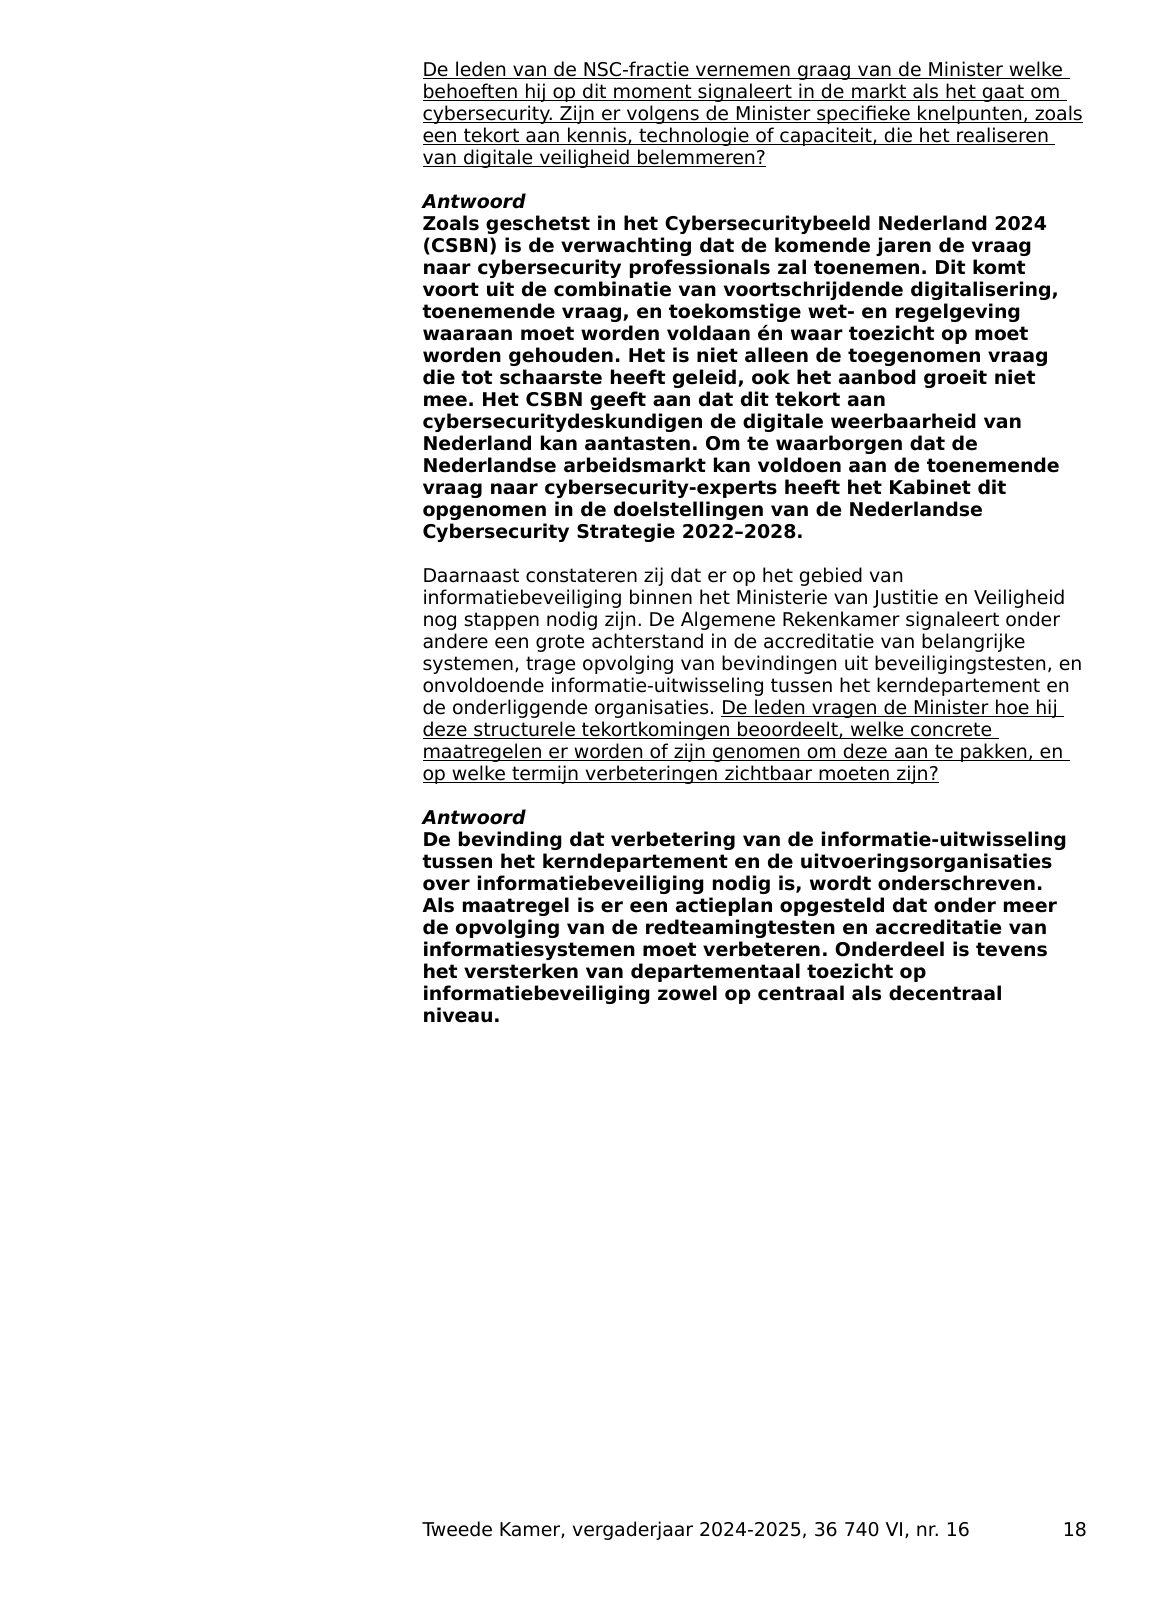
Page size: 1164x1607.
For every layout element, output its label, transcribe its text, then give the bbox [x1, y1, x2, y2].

text De leden van de NSC-fractie vernemen graag van de Minister welke behoeften hij op dit moment signaleert in de markt als het gaat om cybersecurity. Zijn er volgens de Minister specifieke knelpunten, zoals een tekort aan kennis, technologie of capaciteit, die het realiseren van digitale veiligheid belemmeren? [422, 59, 1087, 169]
text Als maatregel is er een actieplan opgesteld dat onder meer de opvolging van de redteamingtesten en accreditatie van informatiesystemen moet verbeteren. Onderdeel is tevens het versterken van departementaal toezicht op informatiebeveiliging zowel op centraal als decentraal niveau. [422, 895, 1087, 1027]
text Zoals geschetst in het Cybersecuritybeeld Nederland 2024 (CSBN) is de verwachting dat de komende jaren de vraag naar cybersecurity professionals zal toenemen. Dit komt voort uit de combinatie van voortschrijdende digitalisering, toenemende vraag, en toekomstige wet- en regelgeving waaraan moet worden voldaan én waar toezicht op moet worden gehouden. Het is niet alleen de toegenomen vraag die tot schaarste heeft geleid, ook het aanbod groeit niet mee. Het CSBN geeft aan dat dit tekort aan cybersecuritydeskundigen de digitale weerbaarheid van Nederland kan aantasten. Om te waarborgen dat de Nederlandse arbeidsmarkt kan voldoen aan de toenemende vraag naar cybersecurity-experts heeft het Kabinet dit opgenomen in de doelstellingen van de Nederlandse Cybersecurity Strategie 2022–2028. [422, 213, 1087, 543]
text Daarnaast constateren zij dat er op het gebied van informatiebeveiliging binnen het Ministerie van Justitie en Veiligheid nog stappen nodig zijn. De Algemene Rekenkamer signaleert onder andere een grote achterstand in de accreditatie van belangrijke systemen, trage opvolging van bevindingen uit beveiligingstesten, en onvoldoende informatie-uitwisseling tussen het kerndepartement en de onderliggende organisaties. De leden vragen de Minister hoe hij deze structurele tekortkomingen beoordeelt, welke concrete maatregelen er worden of zijn genomen om deze aan te pakken, en op welke termijn verbeteringen zichtbaar moeten zijn? [422, 565, 1087, 785]
text Antwoord [422, 191, 1087, 213]
text Antwoord [422, 807, 1087, 829]
text De bevinding dat verbetering van de informatie-uitwisseling tussen het kerndepartement en de uitvoeringsorganisaties over informatiebeveiliging nodig is, wordt onderschreven. [422, 829, 1087, 895]
